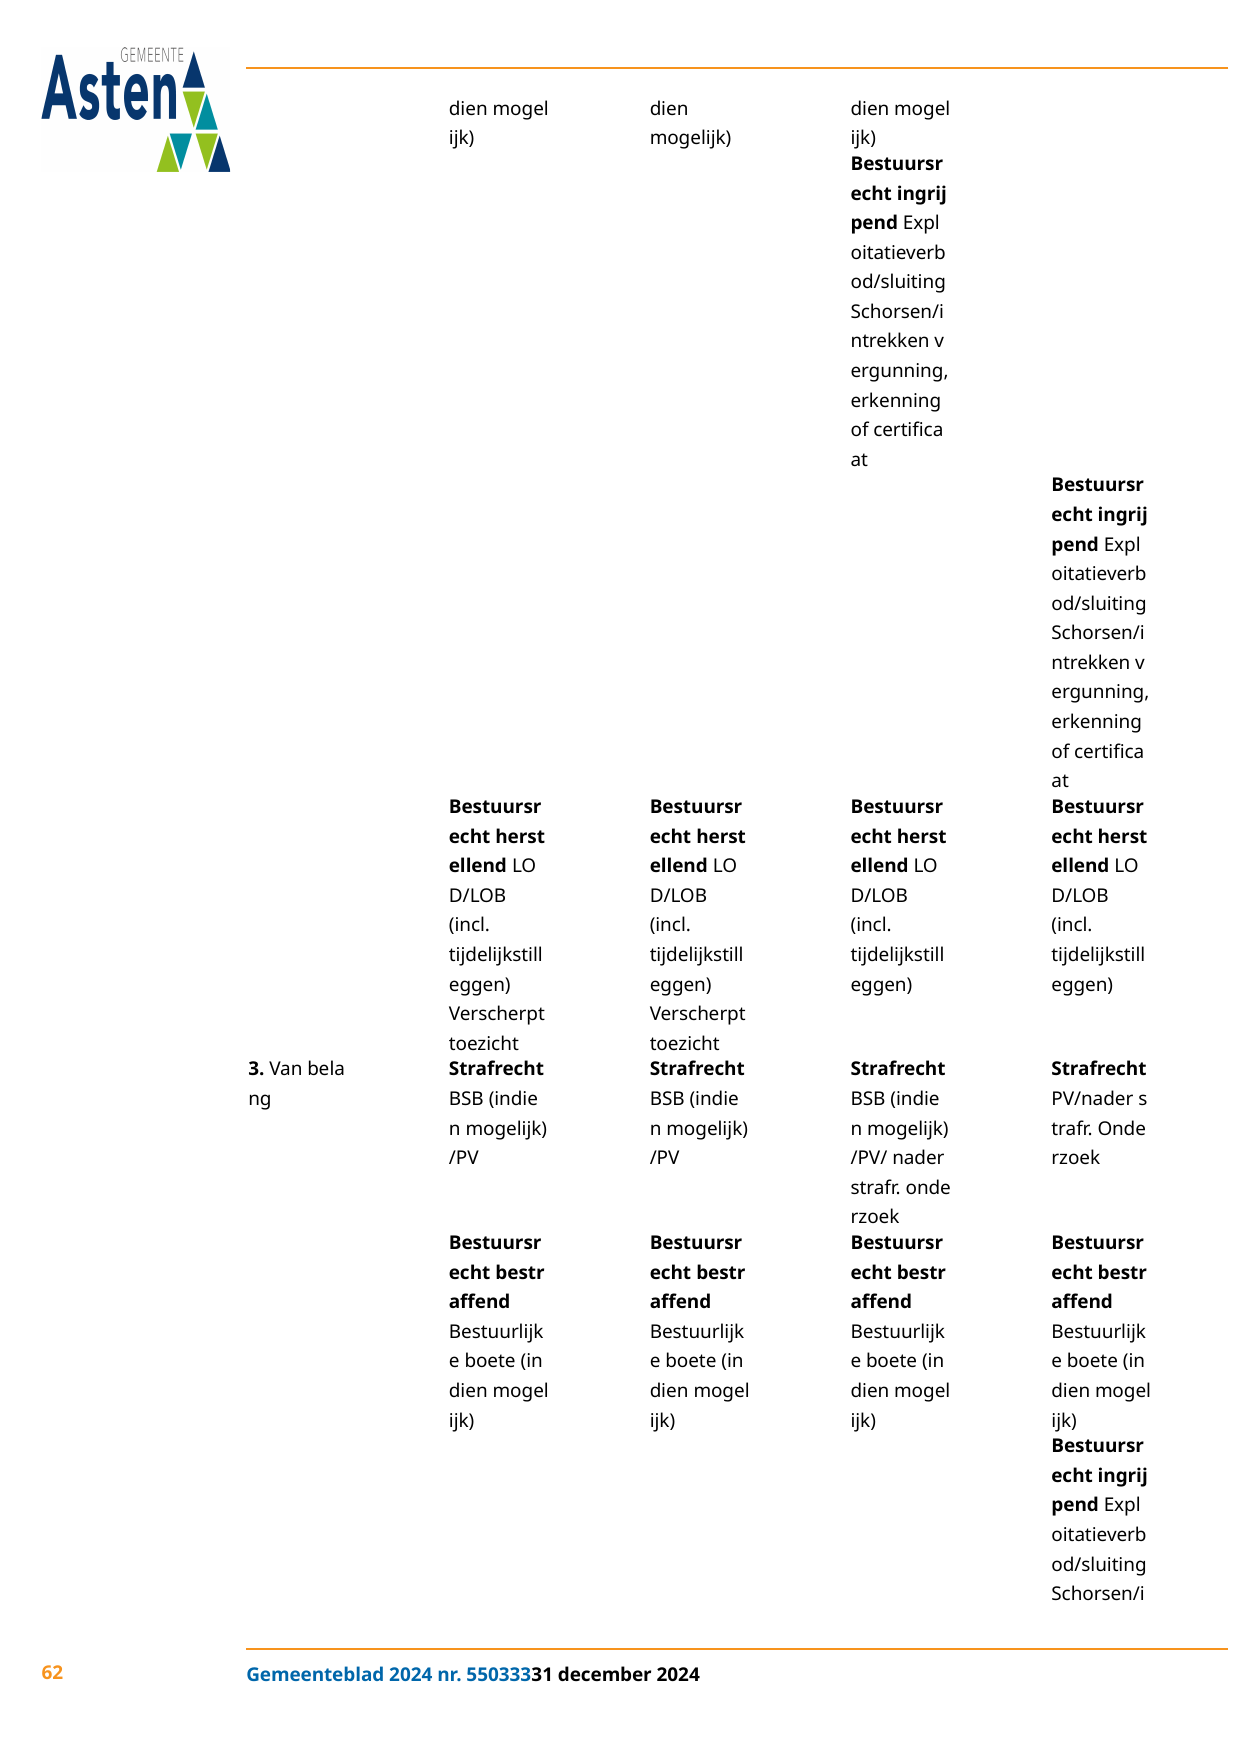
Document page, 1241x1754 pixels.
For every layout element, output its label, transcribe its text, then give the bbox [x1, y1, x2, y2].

table_cell [549, 1433, 649, 1606]
table_cell [348, 793, 449, 1056]
table_cell [951, 1433, 1051, 1606]
table_cell [650, 1433, 750, 1606]
table_cell [549, 1056, 649, 1229]
table_cell [951, 1056, 1051, 1229]
table_cell [549, 1229, 649, 1432]
table_cell 3. Van belang [248, 1056, 348, 1229]
table_cell Bestuursrecht bestraffend Bestuurlijke boete (indien mogelijk) [449, 1229, 549, 1432]
table_cell [750, 150, 850, 472]
table_cell Bestuursrecht herstellend LOD/LOB (incl. tijdelijkstilleggen) [1051, 793, 1152, 1056]
table_cell [248, 1433, 348, 1606]
table_cell Bestuursrecht ingrijpend Exploitatieverbod/sluiting Schorsen/i [1051, 1433, 1152, 1606]
table_cell Bestuursrecht ingrijpend Exploitatieverbod/sluiting Schorsen/intrekken vergunning, erkenning of certificaat [1051, 472, 1152, 793]
table_cell [951, 1229, 1051, 1432]
table_cell Bestuursrecht bestraffend Bestuurlijke boete (indien mogelijk) [650, 1229, 750, 1432]
table_cell [750, 95, 850, 150]
table_cell Bestuursrecht ingrijpend Exploitatieverbod/sluiting Schorsen/intrekken vergunning, erkenning of certificaat [850, 150, 951, 472]
table_cell [951, 793, 1051, 1056]
table_cell Bestuursrecht bestraffend Bestuurlijke boete (indien mogelijk) [1051, 1229, 1152, 1432]
picture [41, 47, 231, 172]
table_cell [549, 150, 649, 472]
table_cell [449, 1433, 549, 1606]
table_cell [750, 472, 850, 793]
table_cell [750, 793, 850, 1056]
table_cell [348, 1056, 449, 1229]
table_cell dien mogelijk) [449, 95, 549, 150]
table_cell dien mogelijk) [850, 95, 951, 150]
table_cell [750, 1433, 850, 1606]
table_cell [750, 1229, 850, 1432]
table_cell [650, 150, 750, 472]
table_cell [1051, 95, 1152, 150]
table_cell [348, 1433, 449, 1606]
table_cell Bestuursrecht herstellend LOD/LOB (incl. tijdelijkstilleggen) [850, 793, 951, 1056]
table_cell [449, 472, 549, 793]
table_cell [850, 472, 951, 793]
table_cell Bestuursrecht herstellend LOD/LOB (incl. tijdelijkstilleggen) Verscherpt toezicht [650, 793, 750, 1056]
table_cell [951, 472, 1051, 793]
table_cell [348, 95, 449, 150]
table_cell Strafrecht PV/nader strafr. Onderzoek [1051, 1056, 1152, 1229]
table_cell [850, 1433, 951, 1606]
table_cell [549, 793, 649, 1056]
table_cell [348, 150, 449, 472]
table_cell [549, 95, 649, 150]
table_cell [951, 95, 1051, 150]
table_cell [449, 150, 549, 472]
table_cell [248, 150, 348, 472]
table_cell [248, 95, 348, 150]
table_cell Strafrecht BSB (indien mogelijk)/PV/ nader strafr. onderzoek [850, 1056, 951, 1229]
table_cell [650, 472, 750, 793]
table_cell Strafrecht BSB (indien mogelijk)/PV [449, 1056, 549, 1229]
table_cell Bestuursrecht herstellend LOD/LOB (incl. tijdelijkstilleggen) Verscherpt toezicht [449, 793, 549, 1056]
table_cell [549, 472, 649, 793]
table_cell [248, 472, 348, 793]
table_cell [951, 150, 1051, 472]
table_cell Bestuursrecht bestraffend Bestuurlijke boete (indien mogelijk) [850, 1229, 951, 1432]
table_cell [348, 472, 449, 793]
table_cell [348, 1229, 449, 1432]
table_cell [1051, 150, 1152, 472]
table_cell [750, 1056, 850, 1229]
table_cell [248, 1229, 348, 1432]
table_cell [248, 793, 348, 1056]
table_cell Strafrecht BSB (indien mogelijk)/PV [650, 1056, 750, 1229]
table_cell dien mogelijk) [650, 95, 750, 150]
